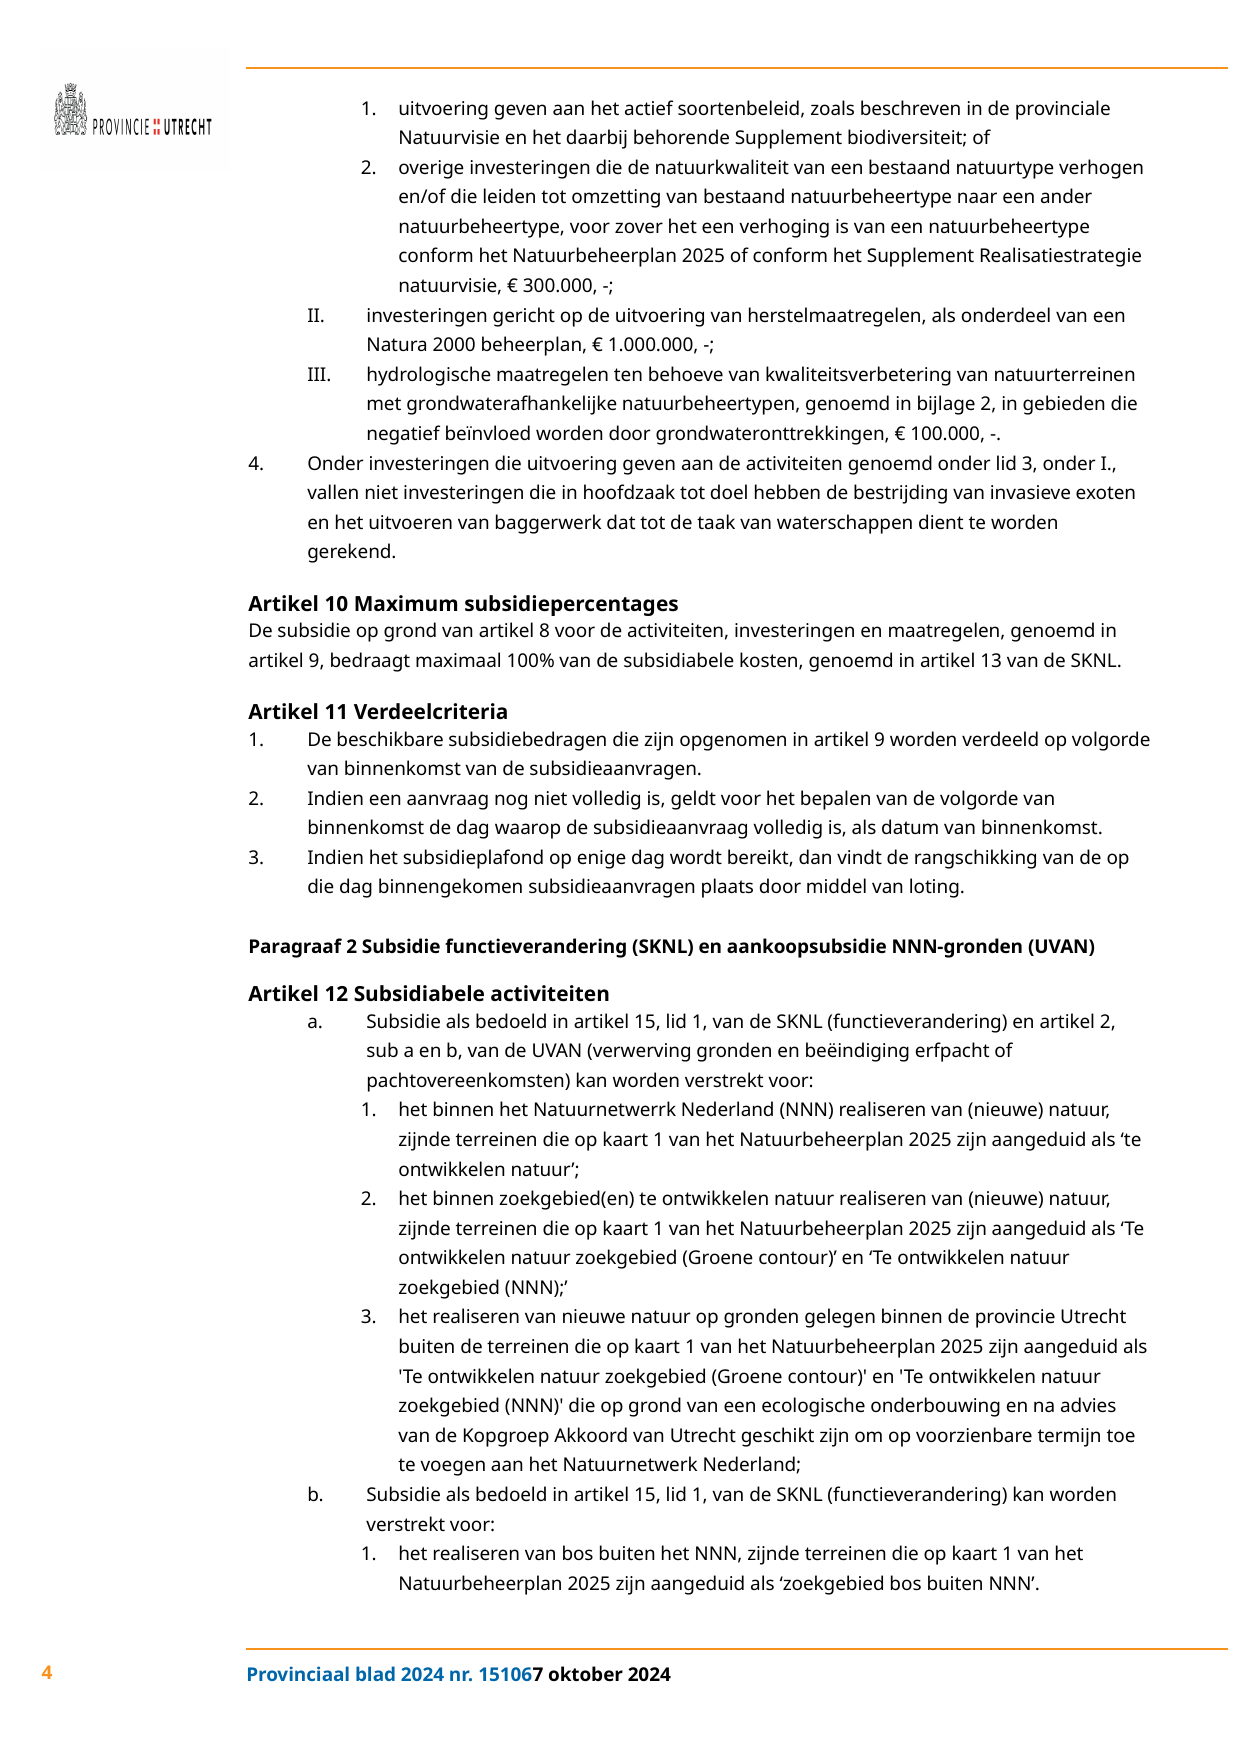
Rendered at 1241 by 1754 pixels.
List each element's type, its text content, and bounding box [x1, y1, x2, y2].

list investeringen gericht op de uitvoering van herstelmaatregelen, als onderdeel van een Natura 2000 beheerplan, € 1.000.000, -; [307, 302, 1152, 357]
list overige investeringen die de natuurkwaliteit van een bestaand natuurtype verhogen en/of die leiden tot omzetting van bestaand natuurbeheertype naar een ander natuurbeheertype, voor zover het een verhoging is van een natuurbeheertype conform het Natuurbeheerplan 2025 of conform het Supplement Realisatiestrategie natuurvisie, € 300.000, -; [361, 154, 1152, 298]
text Artikel 12 Subsidiabele activiteiten [248, 979, 1152, 1008]
list Onder investeringen die uitvoering geven aan de activiteiten genoemd onder lid 3, onder I., vallen niet investeringen die in hoofdzaak tot doel hebben de bestrijding van invasieve exoten en het uitvoeren van baggerwerk dat tot de taak van waterschappen dient te worden gerekend. [248, 450, 1152, 564]
list het realiseren van nieuwe natuur op gronden gelegen binnen de provincie Utrecht buiten de terreinen die op kaart 1 van het Natuurbeheerplan 2025 zijn aangeduid als 'Te ontwikkelen natuur zoekgebied (Groene contour)' en 'Te ontwikkelen natuur zoekgebied (NNN)' die op grond van een ecologische onderbouwing en na advies van de Kopgroep Akkoord van Utrecht geschikt zijn om op voorzienbare termijn toe te voegen aan het Natuurnetwerk Nederland; [361, 1304, 1152, 1477]
list hydrologische maatregelen ten behoeve van kwaliteitsverbetering van natuurterreinen met grondwaterafhankelijke natuurbeheertypen, genoemd in bijlage 2, in gebieden die negatief beïnvloed worden door grondwateronttrekkingen, € 100.000, -. [307, 361, 1152, 446]
list uitvoering geven aan het actief soortenbeleid, zoals beschreven in de provinciale Natuurvisie en het daarbij behorende Supplement biodiversiteit; of [361, 95, 1152, 150]
list het binnen het Natuurnetwerrk Nederland (NNN) realiseren van (nieuwe) natuur, zijnde terreinen die op kaart 1 van het Natuurbeheerplan 2025 zijn aangeduid als ‘te ontwikkelen natuur’; [361, 1097, 1152, 1182]
list Subsidie als bedoeld in artikel 15, lid 1, van de SKNL (functieverandering) en artikel 2, sub a en b, van de UVAN (verwerving gronden en beëindiging erfpacht of pachtovereenkomsten) kan worden verstrekt voor: [307, 1008, 1152, 1093]
text De subsidie op grond van artikel 8 voor de activiteiten, investeringen en maatregelen, genoemd in artikel 9, bedraagt maximaal 100% van de subsidiabele kosten, genoemd in artikel 13 van de SKNL. [248, 617, 1152, 673]
list het binnen zoekgebied(en) te ontwikkelen natuur realiseren van (nieuwe) natuur, zijnde terreinen die op kaart 1 van het Natuurbeheerplan 2025 zijn aangeduid als ‘Te ontwikkelen natuur zoekgebied (Groene contour)’ en ‘Te ontwikkelen natuur zoekgebied (NNN);’ [361, 1185, 1152, 1300]
list De beschikbare subsidiebedragen die zijn opgenomen in artikel 9 worden verdeeld op volgorde van binnenkomst van de subsidieaanvragen. [248, 726, 1152, 781]
text Paragraaf 2 Subsidie functieverandering (SKNL) en aankoopsubsidie NNN-gronden (UVAN) [248, 933, 1152, 959]
picture [41, 47, 231, 172]
list Subsidie als bedoeld in artikel 15, lid 1, van de SKNL (functieverandering) kan worden verstrekt voor: [307, 1481, 1152, 1537]
list Indien het subsidieplafond op enige dag wordt bereikt, dan vindt de rangschikking van de op die dag binnengekomen subsidieaanvragen plaats door middel van loting. [248, 844, 1152, 899]
text Artikel 10 Maximum subsidiepercentages [248, 589, 1152, 617]
list het realiseren van bos buiten het NNN, zijnde terreinen die op kaart 1 van het Natuurbeheerplan 2025 zijn aangeduid als ‘zoekgebied bos buiten NNN’. [361, 1540, 1152, 1596]
list Indien een aanvraag nog niet volledig is, geldt voor het bepalen van de volgorde van binnenkomst de dag waarop de subsidieaanvraag volledig is, als datum van binnenkomst. [248, 785, 1152, 840]
text Artikel 11 Verdeelcriteria [248, 697, 1152, 726]
